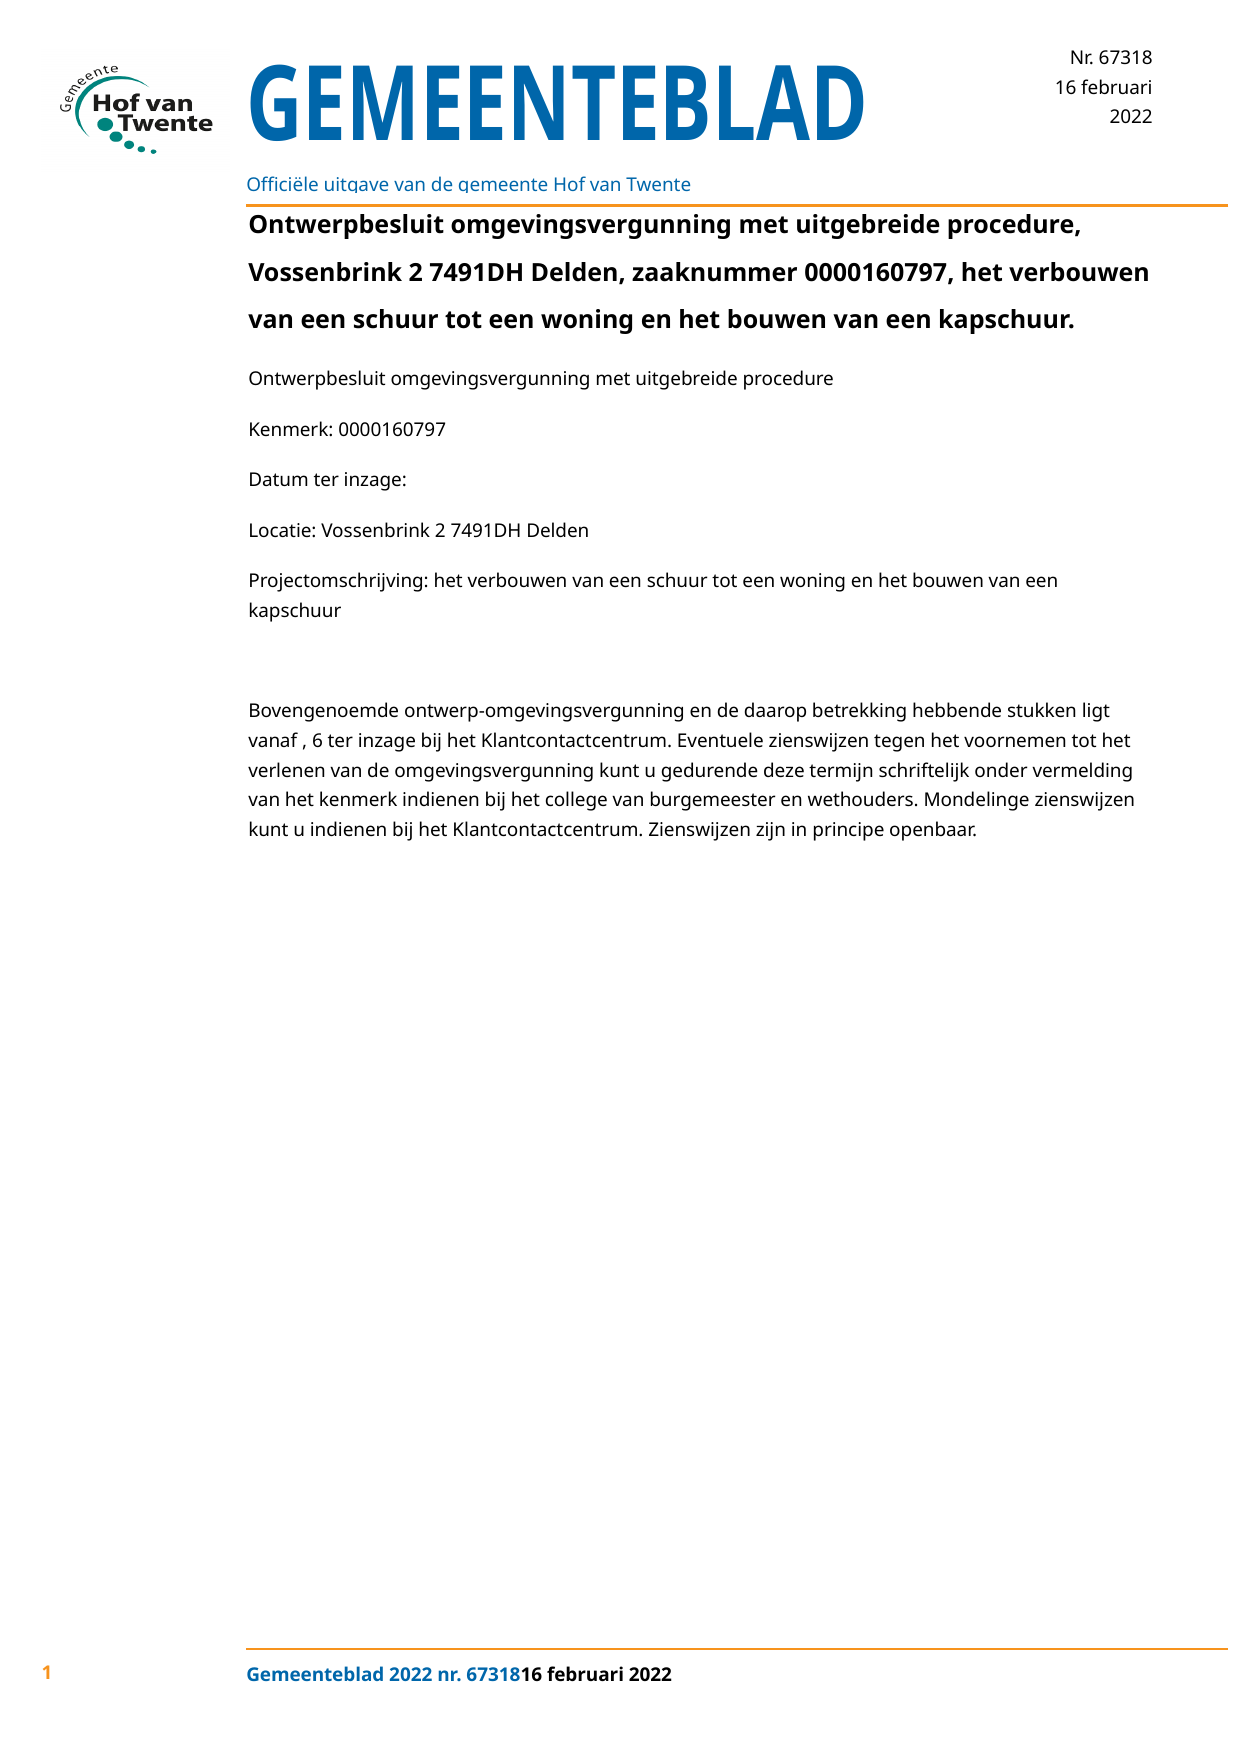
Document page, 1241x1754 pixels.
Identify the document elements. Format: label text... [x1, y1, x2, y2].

picture [41, 47, 231, 172]
text Locatie: Vossenbrink 2 7491DH Delden [248, 517, 1152, 542]
text Ontwerpbesluit omgevingsvergunning met uitgebreide procedure, Vossenbrink 2 7491DH Delden, zaaknummer 0000160797, het verbouwen van een schuur tot een woning en het bouwen van een kapschuur. [248, 207, 1152, 336]
text Datum ter inzage: [248, 466, 1152, 492]
text Bovengenoemde ontwerp-omgevingsvergunning en de daarop betrekking hebbende stukken ligt vanaf , 6 ter inzage bij het Klantcontactcentrum. Eventuele zienswijzen tegen het voornemen tot het verlenen van de omgevingsvergunning kunt u gedurende deze termijn schriftelijk onder vermelding van het kenmerk indienen bij het college van burgemeester en wethouders. Mondelinge zienswijzen kunt u indienen bij het Klantcontactcentrum. Zienswijzen zijn in principe openbaar. [248, 698, 1152, 842]
text Projectomschrijving: het verbouwen van een schuur tot een woning en het bouwen van een kapschuur [248, 567, 1152, 622]
text Kenmerk: 0000160797 [248, 416, 1152, 442]
text Ontwerpbesluit omgevingsvergunning met uitgebreide procedure [248, 366, 1152, 391]
